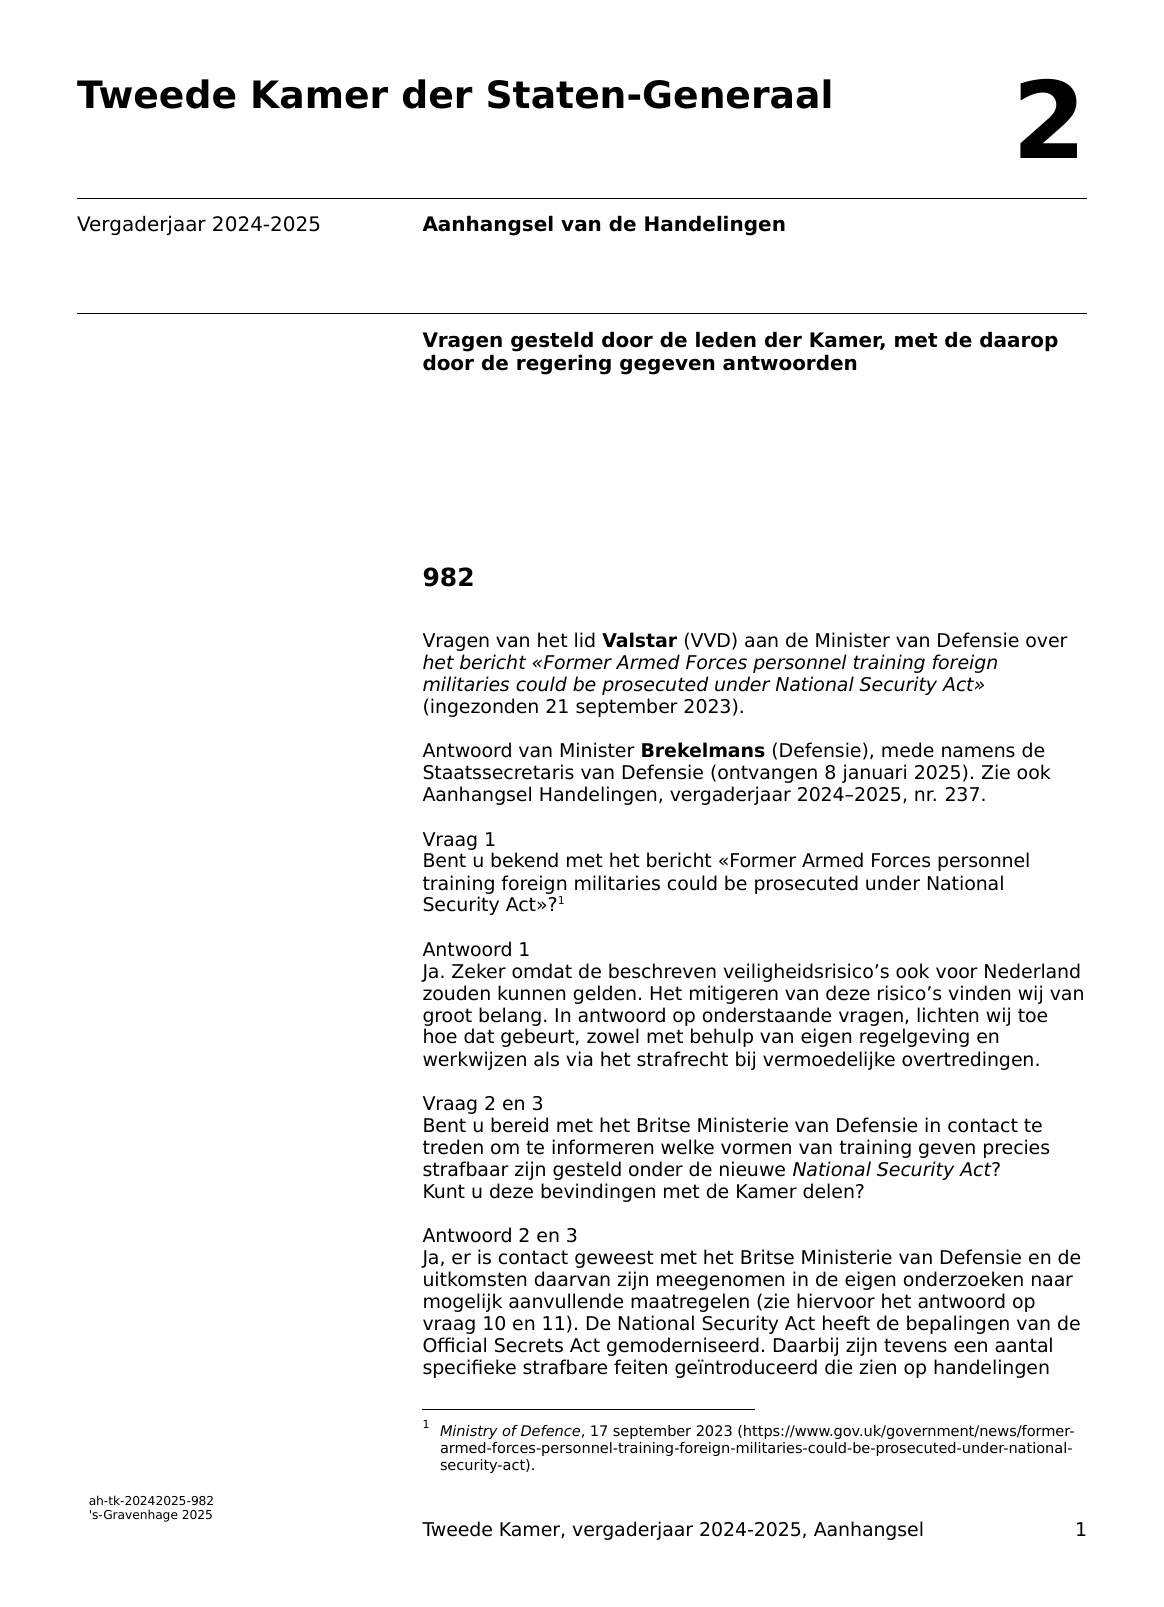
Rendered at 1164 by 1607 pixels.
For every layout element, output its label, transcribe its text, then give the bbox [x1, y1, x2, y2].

text Ja. Zeker omdat de beschreven veiligheidsrisico’s ook voor Nederland zouden kunnen gelden. Het mitigeren van deze risico’s vinden wij van groot belang. In antwoord op onderstaande vragen, lichten wij toe hoe dat gebeurt, zowel met behulp van eigen regelgeving en werkwijzen als via het strafrecht bij vermoedelijke overtredingen. [422, 961, 1087, 1070]
table_cell Vergaderjaar 2024-2025 [77, 199, 422, 313]
text Vragen van het lid Valstar (VVD) aan de Minister van Defensie over het bericht «Former Armed Forces personnel training foreign militaries could be prosecuted under National Security Act» (ingezonden 21 september 2023). [422, 630, 1087, 718]
table_header 2 [886, 59, 1087, 198]
text Bent u bereid met het Britse Ministerie van Defensie in contact te treden om te informeren welke vormen van training geven precies strafbaar zijn gesteld onder de nieuwe National Security Act? [422, 1114, 1087, 1181]
text Ja, er is contact geweest met het Britse Ministerie van Defensie en de uitkomsten daarvan zijn meegenomen in de eigen onderzoeken naar mogelijk aanvullende maatregelen (zie hiervoor het antwoord op vraag 10 en 11). De National Security Act heeft de bepalingen van de Official Secrets Act gemoderniseerd. Daarbij zijn tevens een aantal specifieke strafbare feiten geïntroduceerd die zien op handelingen [422, 1247, 1087, 1378]
text Kunt u deze bevindingen met de Kamer delen? [422, 1181, 1087, 1202]
text ah-tk-20242025-982 [88, 1494, 323, 1508]
text 's-Gravenhage 2025 [88, 1508, 323, 1522]
text Antwoord 1 [422, 938, 1087, 961]
table_header Tweede Kamer der Staten-Generaal [77, 59, 886, 198]
table_cell Vragen gesteld door de leden der Kamer, met de daarop door de regering gegeven antwoorden [422, 314, 1087, 375]
table_cell Aanhangsel van de Handelingen [422, 199, 1087, 313]
text Ministry of Defence, 17 september 2023 (https://www.gov.uk/government/news/former-armed-forces-personnel-training-foreign-militaries-could-be-prosecuted-under-national-security-act). [422, 1418, 1087, 1474]
text Bent u bekend met het bericht «Former Armed Forces personnel training foreign militaries could be prosecuted under National Security Act»? [422, 850, 1087, 916]
text Antwoord van Minister Brekelmans (Defensie), mede namens de Staatssecretaris van Defensie (ontvangen 8 januari 2025). Zie ook Aanhangsel Handelingen, vergaderjaar 2024–2025, nr. 237. [422, 740, 1087, 806]
table_cell [77, 314, 422, 375]
text 982 [422, 563, 1087, 592]
text Antwoord 2 en 3 [422, 1225, 1087, 1247]
text Vraag 1 [422, 828, 1087, 850]
text Vraag 2 en 3 [422, 1093, 1087, 1114]
